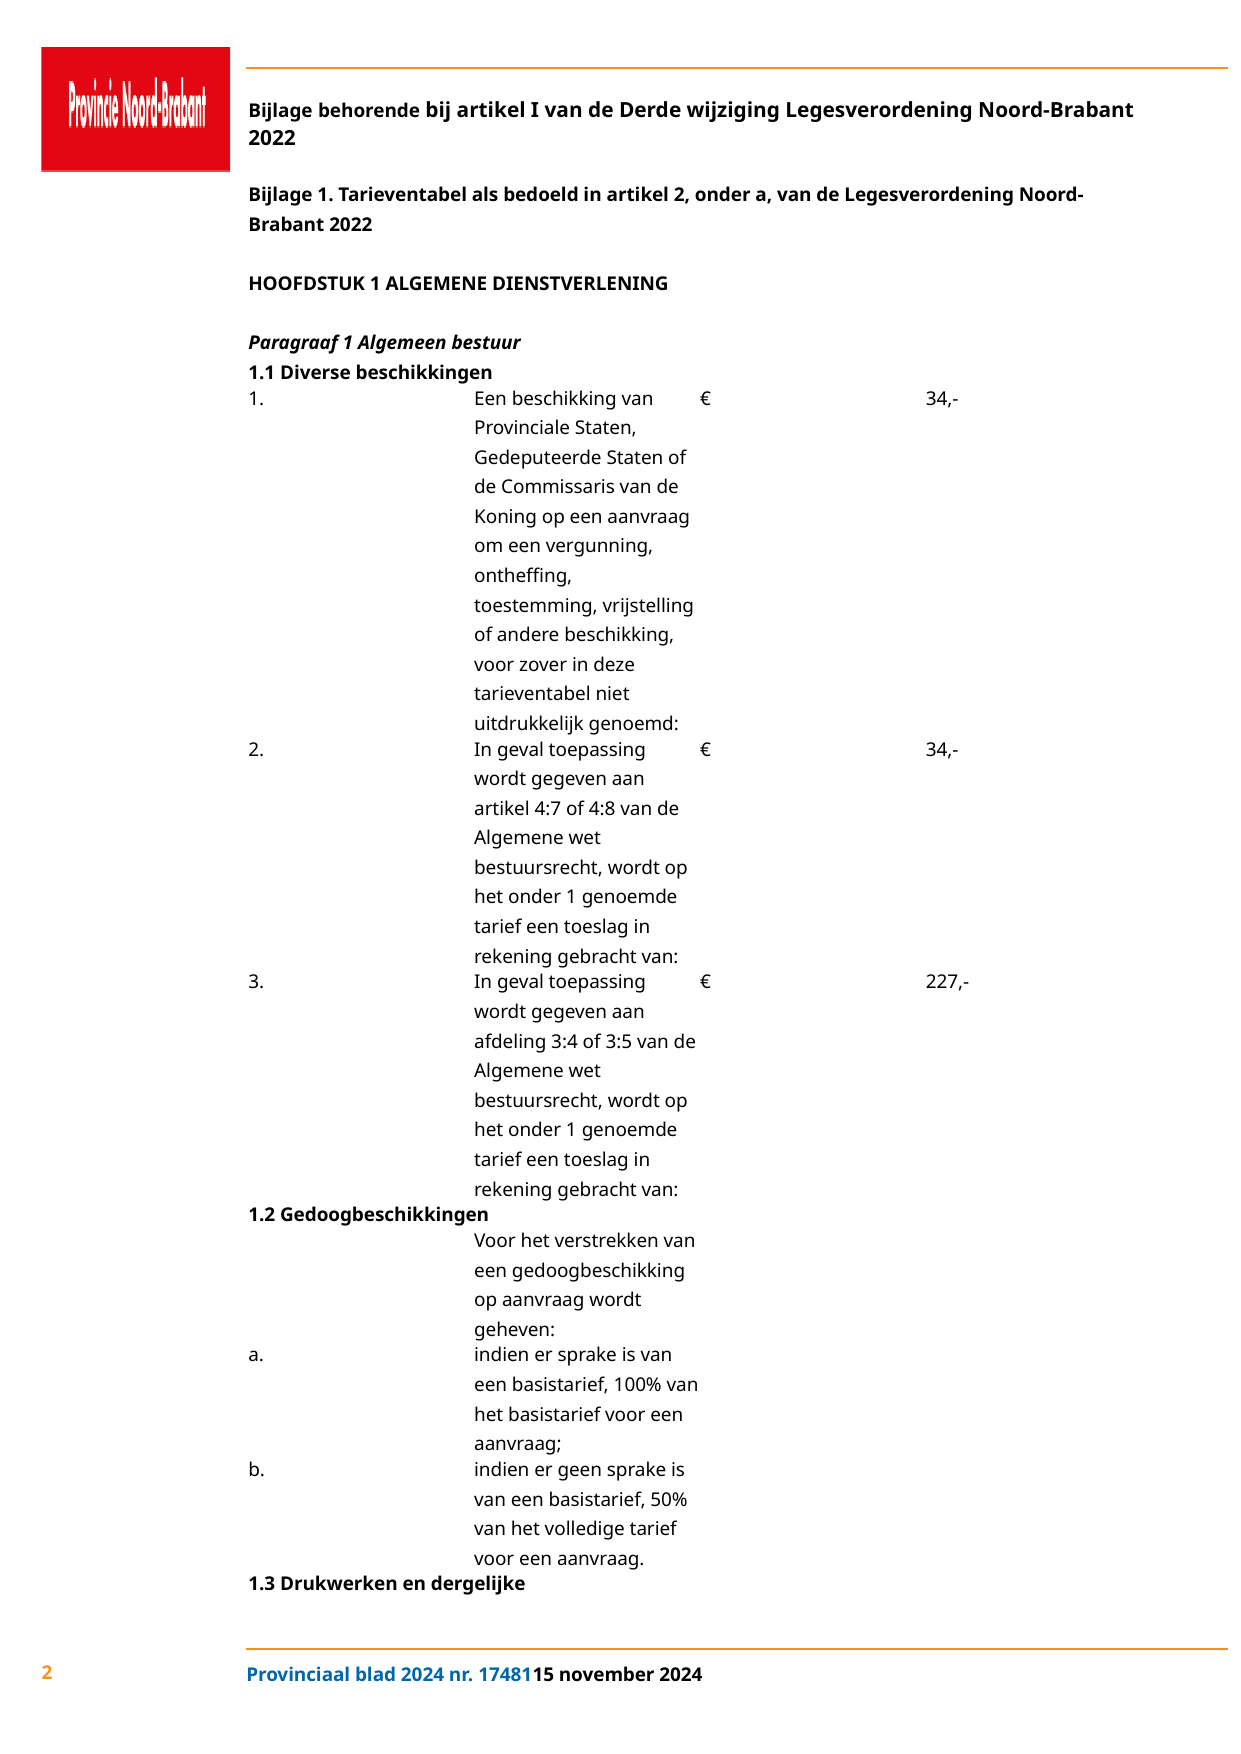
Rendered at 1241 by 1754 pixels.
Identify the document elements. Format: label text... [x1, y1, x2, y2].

table_cell indien er geen sprake is van een basistarief, 50% van het volledige tarief voor een aanvraag. [474, 1456, 700, 1571]
picture [41, 47, 231, 172]
table_cell In geval toepassing wordt gegeven aan afdeling 3:4 of 3:5 van de Algemene wet bestuursrecht, wordt op het onder 1 genoemde tarief een toeslag in rekening gebracht van: [474, 969, 700, 1201]
table_cell Een beschikking van Provinciale Staten, Gedeputeerde Staten of de Commissaris van de Koning op een aanvraag om een vergunning, ontheffing, toestemming, vrijstelling of andere beschikking, voor zover in deze tarieventabel niet uitdrukkelijk genoemd: [474, 385, 700, 736]
table_cell In geval toepassing wordt gegeven aan artikel 4:7 of 4:8 van de Algemene wet bestuursrecht, wordt op het onder 1 genoemde tarief een toeslag in rekening gebracht van: [474, 736, 700, 969]
table_cell € [700, 385, 926, 736]
table_cell 1.2 Gedoogbeschikkingen [248, 1201, 1152, 1227]
table_cell [248, 1227, 474, 1342]
text Bijlage 1. Tarieventabel als bedoeld in artikel 2, onder a, van de Legesverordening Noord-Brabant 2022 [248, 181, 1152, 237]
table_cell € [700, 736, 926, 969]
table_cell [926, 1342, 1152, 1456]
table_cell 1. [248, 385, 474, 736]
table_cell b. [248, 1456, 474, 1571]
table_cell [926, 1227, 1152, 1342]
table_cell [700, 1227, 926, 1342]
table_cell 3. [248, 969, 474, 1201]
table_cell 227,- [926, 969, 1152, 1201]
table_cell [700, 1456, 926, 1571]
table_cell 34,- [926, 385, 1152, 736]
text HOOFDSTUK 1 ALGEMENE DIENSTVERLENING [248, 270, 1152, 296]
text Bijlage behorende bij artikel I van de Derde wijziging Legesverordening Noord-Brabant 2022 [248, 95, 1152, 152]
table_cell 34,- [926, 736, 1152, 969]
text Paragraaf 1 Algemeen bestuur [248, 329, 1152, 355]
table_header 1.1 Diverse beschikkingen [248, 359, 1152, 385]
table_cell [700, 1342, 926, 1456]
table_cell Voor het verstrekken van een gedoogbeschikking op aanvraag wordt geheven: [474, 1227, 700, 1342]
table_cell € [700, 969, 926, 1201]
table_cell [926, 1456, 1152, 1571]
table_cell a. [248, 1342, 474, 1456]
table_cell 2. [248, 736, 474, 969]
table_cell 1.3 Drukwerken en dergelijke [248, 1571, 1152, 1596]
table_cell indien er sprake is van een basistarief, 100% van het basistarief voor een aanvraag; [474, 1342, 700, 1456]
